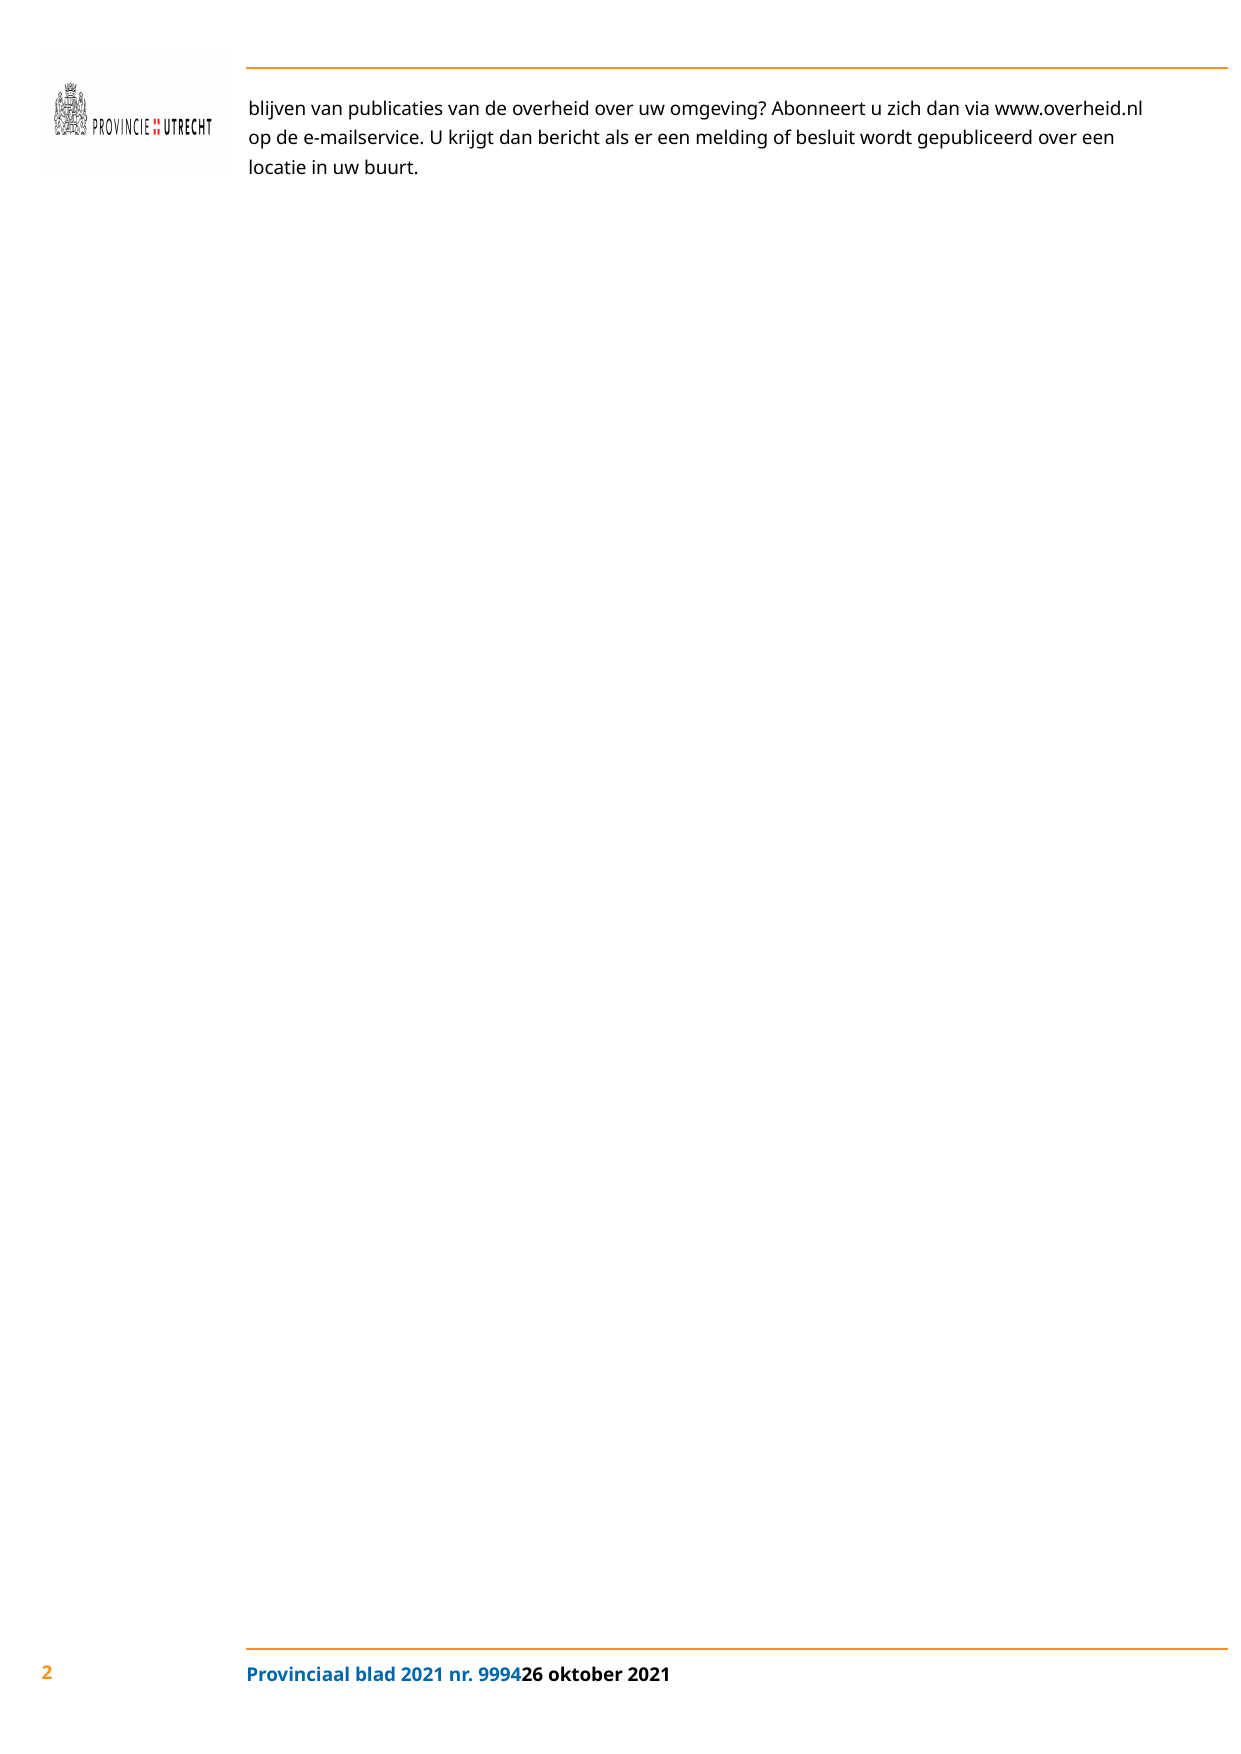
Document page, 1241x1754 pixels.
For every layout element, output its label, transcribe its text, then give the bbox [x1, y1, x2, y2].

picture [41, 47, 231, 172]
text blijven van publicaties van de overheid over uw omgeving? Abonneert u zich dan via www.overheid.nl op de e-mailservice. U krijgt dan bericht als er een melding of besluit wordt gepubliceerd over een locatie in uw buurt. [248, 95, 1152, 180]
